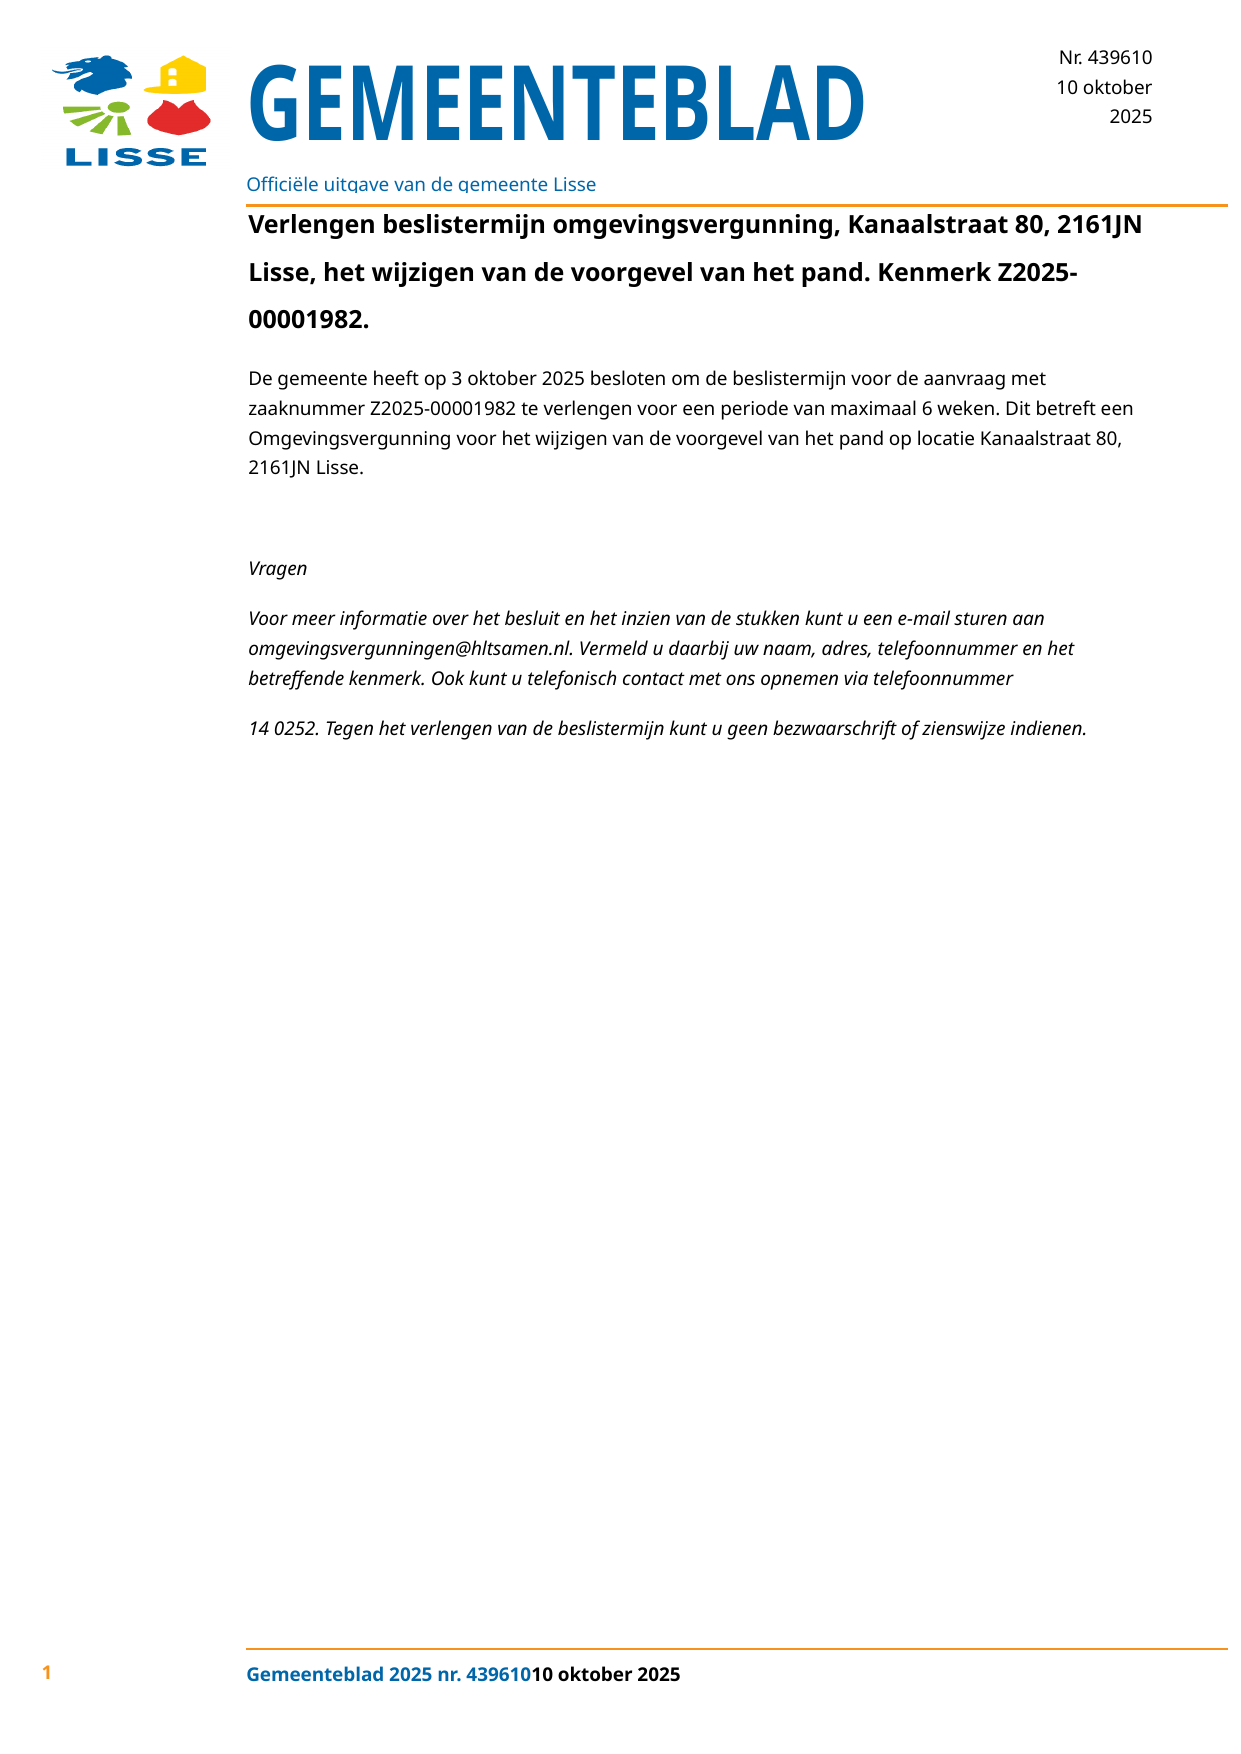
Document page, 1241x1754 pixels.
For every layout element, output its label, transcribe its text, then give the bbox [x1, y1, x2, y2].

text Voor meer informatie over het besluit en het inzien van de stukken kunt u een e-mail sturen aan omgevingsvergunningen@hltsamen.nl. Vermeld u daarbij uw naam, adres, telefoonnummer en het betreffende kenmerk. Ook kunt u telefonisch contact met ons opnemen via telefoonnummer [248, 606, 1152, 690]
text Verlengen beslistermijn omgevingsvergunning, Kanaalstraat 80, 2161JN Lisse, het wijzigen van de voorgevel van het pand. Kenmerk Z2025-00001982. [248, 207, 1152, 336]
text De gemeente heeft op 3 oktober 2025 besloten om de beslistermijn voor de aanvraag met zaaknummer Z2025-00001982 te verlengen voor een periode van maximaal 6 weken. Dit betreft een Omgevingsvergunning voor het wijzigen van de voorgevel van het pand op locatie Kanaalstraat 80, 2161JN Lisse. [248, 366, 1152, 480]
text 14 0252. Tegen het verlengen van de beslistermijn kunt u geen bezwaarschrift of zienswijze indienen. [248, 715, 1152, 741]
text Vragen [248, 555, 1152, 581]
picture [41, 47, 231, 172]
